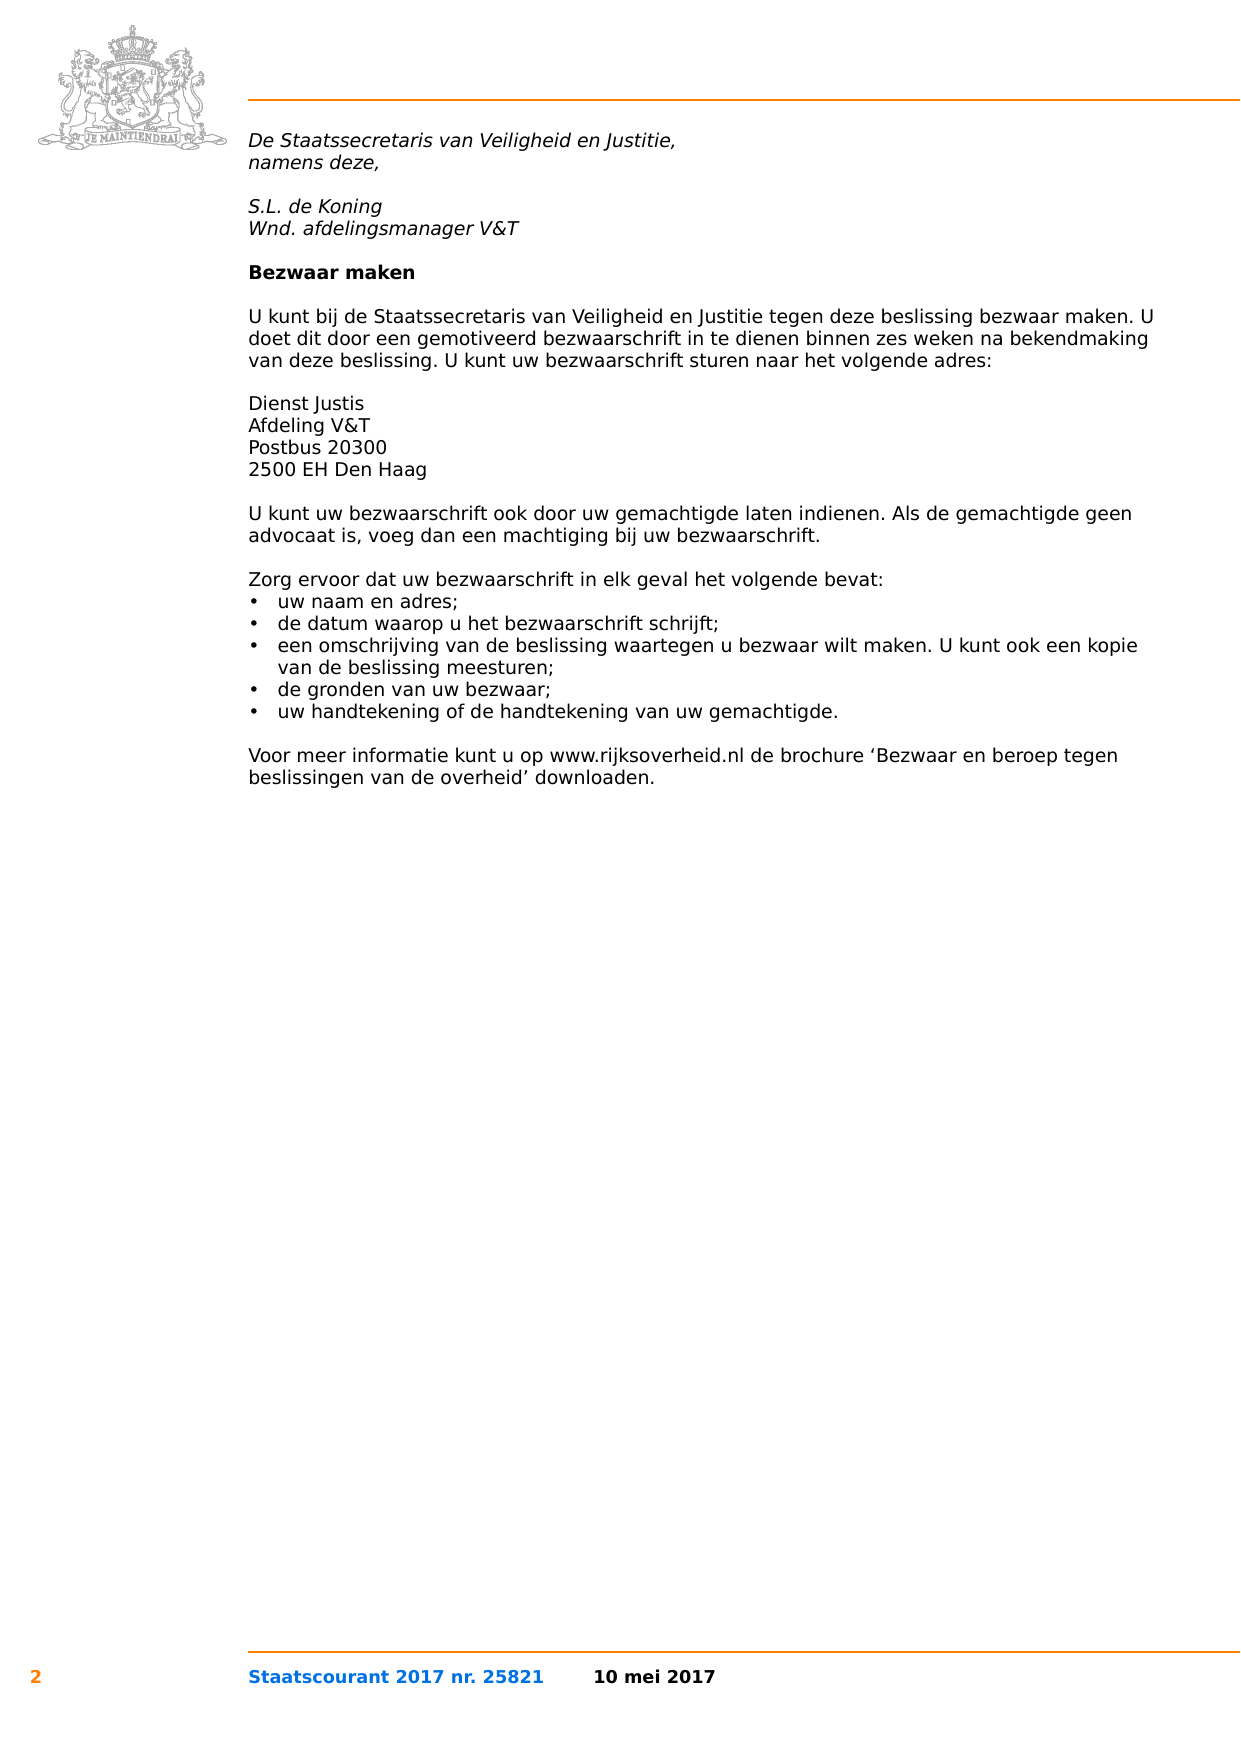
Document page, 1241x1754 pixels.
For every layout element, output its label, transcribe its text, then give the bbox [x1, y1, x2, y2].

text Postbus 20300 [248, 437, 1163, 459]
picture [38, 25, 227, 150]
text De Staatssecretaris van Veiligheid en Justitie, namens deze, S.L. de Koning Wnd. afdelingsmanager V&T [248, 130, 1163, 240]
text Bezwaar maken [248, 262, 1163, 284]
text Afdeling V&T [248, 415, 1163, 437]
text Voor meer informatie kunt u op www.rijksoverheid.nl de brochure ‘Bezwaar en beroep tegen beslissingen van de overheid’ downloaden. [248, 745, 1163, 789]
text Zorg ervoor dat uw bezwaarschrift in elk geval het volgende bevat: [248, 569, 1163, 591]
text Dienst Justis [248, 393, 1163, 415]
text U kunt bij de Staatssecretaris van Veiligheid en Justitie tegen deze beslissing bezwaar maken. U doet dit door een gemotiveerd bezwaarschrift in te dienen binnen zes weken na bekendmaking van deze beslissing. U kunt uw bezwaarschrift sturen naar het volgende adres: [248, 306, 1163, 371]
text • uw naam en adres; [248, 591, 1163, 613]
text • uw handtekening of de handtekening van uw gemachtigde. [248, 701, 1163, 723]
text • de datum waarop u het bezwaarschrift schrijft; [248, 613, 1163, 635]
text • een omschrijving van de beslissing waartegen u bezwaar wilt maken. U kunt ook een kopie van de beslissing meesturen; [248, 635, 1163, 679]
text • de gronden van uw bezwaar; [248, 679, 1163, 701]
text U kunt uw bezwaarschrift ook door uw gemachtigde laten indienen. Als de gemachtigde geen advocaat is, voeg dan een machtiging bij uw bezwaarschrift. [248, 503, 1163, 547]
text 2500 EH Den Haag [248, 459, 1163, 481]
